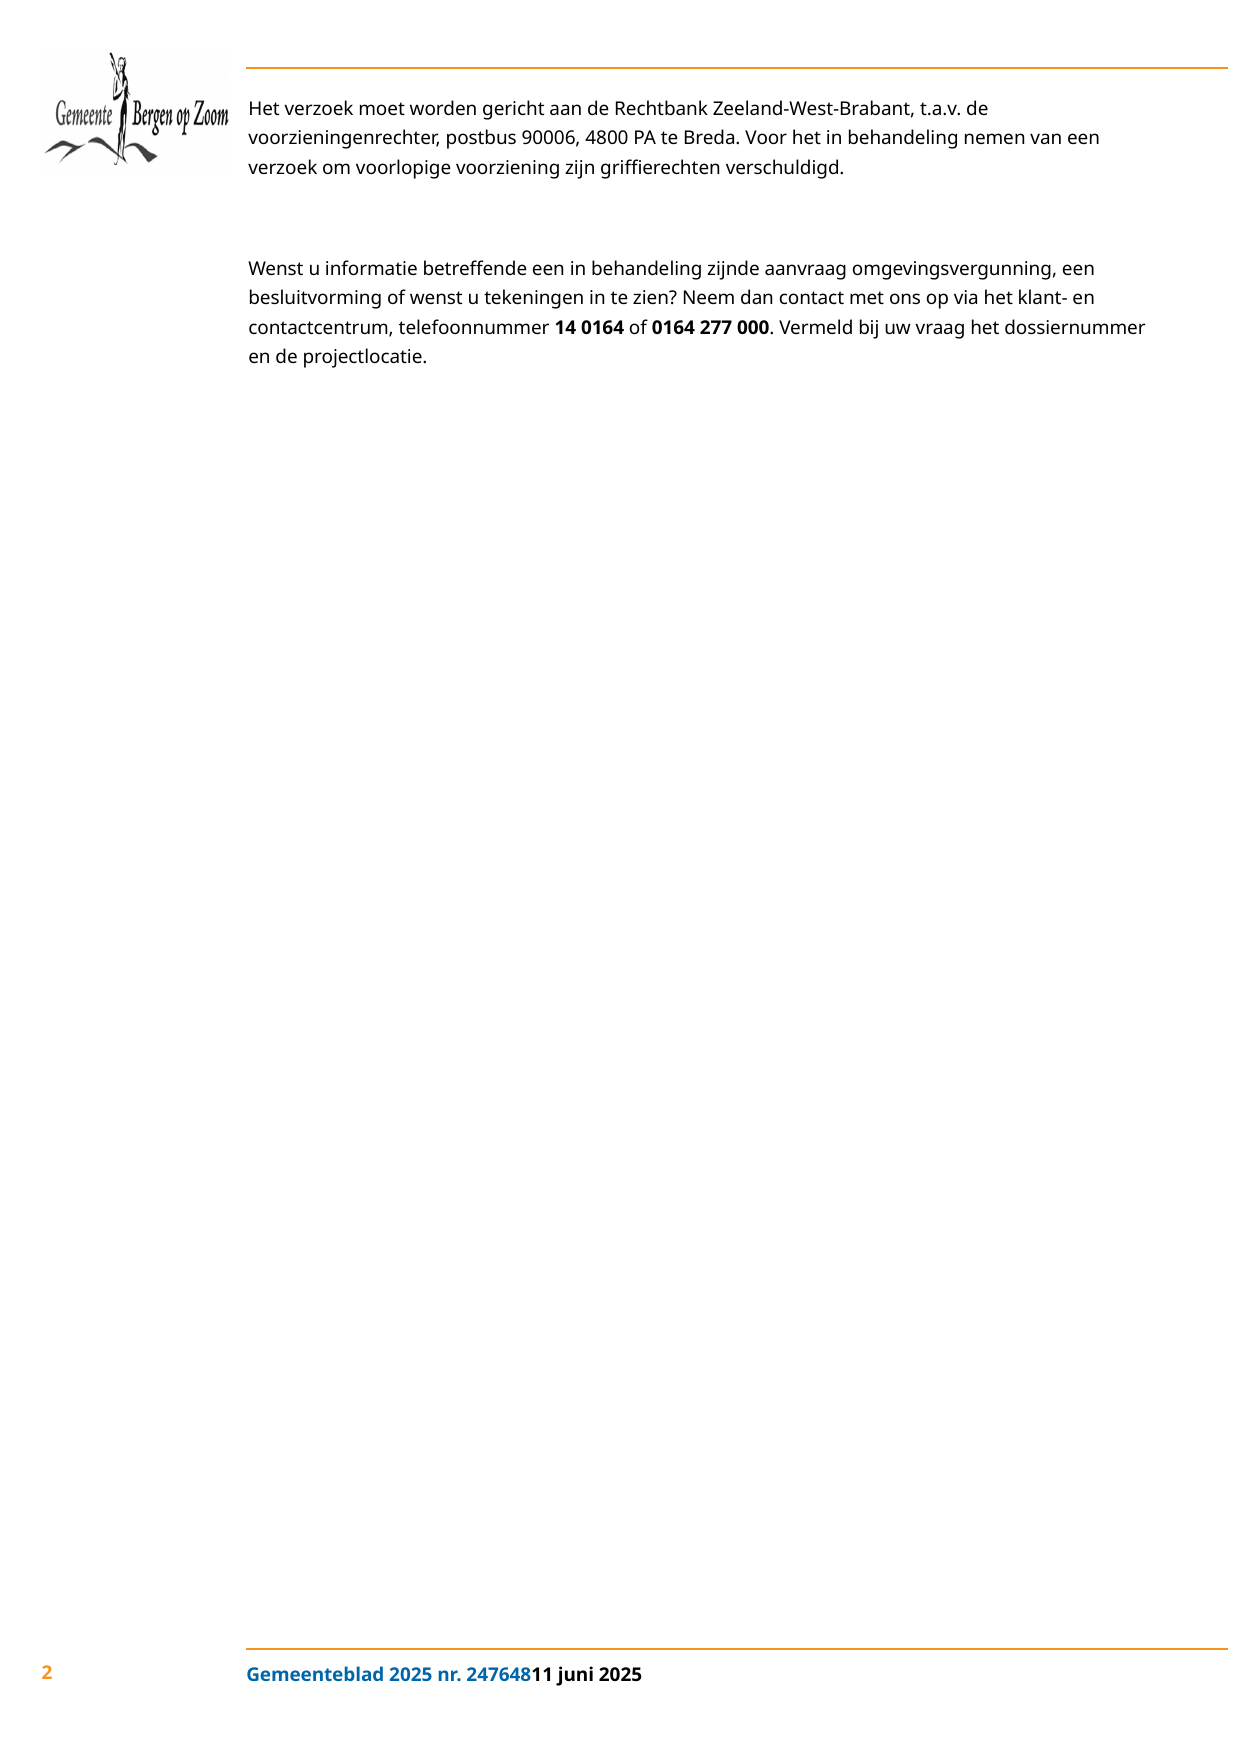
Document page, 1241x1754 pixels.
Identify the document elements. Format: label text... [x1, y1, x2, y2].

picture [41, 47, 231, 172]
text Wenst u informatie betreffende een in behandeling zijnde aanvraag omgevingsvergunning, een besluitvorming of wenst u tekeningen in te zien? Neem dan contact met ons op via het klant- en contactcentrum, telefoonnummer 14 0164 of 0164 277 000. Vermeld bij uw vraag het dossiernummer en de projectlocatie. [248, 255, 1152, 369]
text Het verzoek moet worden gericht aan de Rechtbank Zeeland-West-Brabant, t.a.v. de voorzieningenrechter, postbus 90006, 4800 PA te Breda. Voor het in behandeling nemen van een verzoek om voorlopige voorziening zijn griffierechten verschuldigd. [248, 95, 1152, 180]
